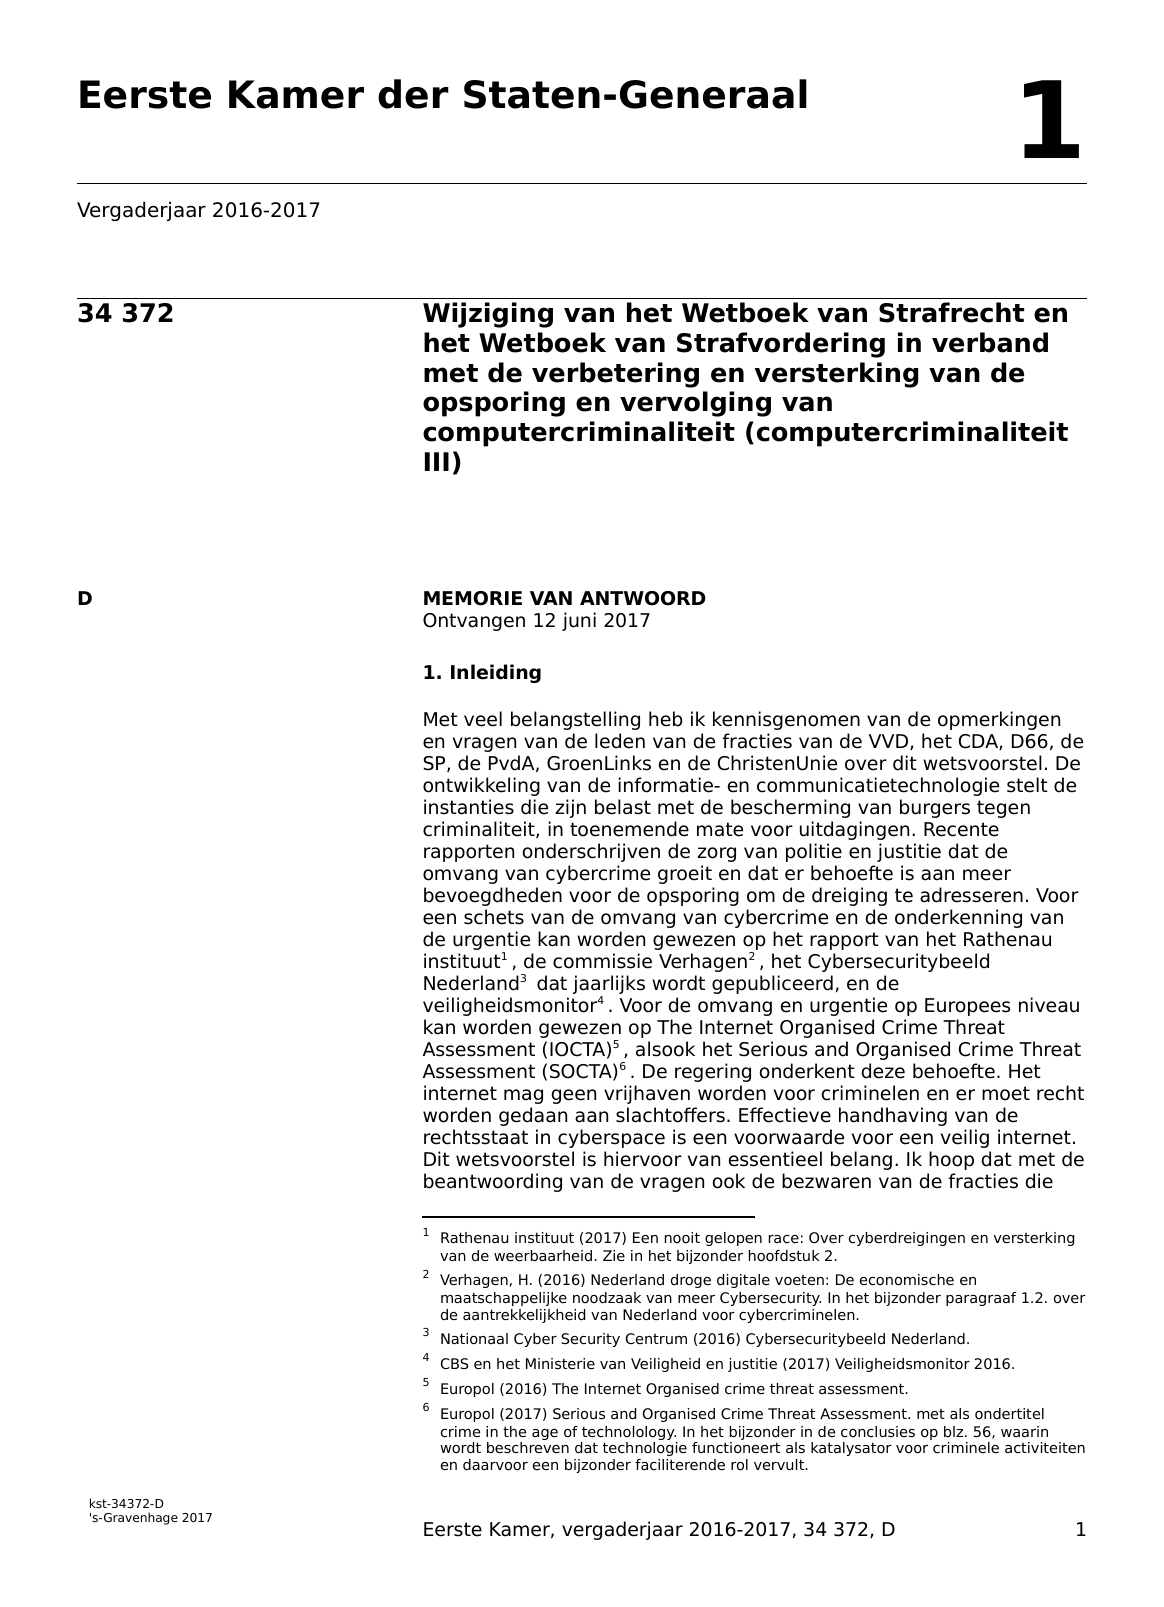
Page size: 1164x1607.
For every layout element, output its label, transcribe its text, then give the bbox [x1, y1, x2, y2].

text CBS en het Ministerie van Veiligheid en justitie (2017) Veiligheidsmonitor 2016. [422, 1352, 1087, 1374]
text Ontvangen 12 juni 2017 [422, 610, 1087, 632]
text Nationaal Cyber Security Centrum (2016) Cybersecuritybeeld Nederland. [422, 1327, 1087, 1349]
text kst-34372-D [88, 1497, 323, 1511]
text Europol (2017) Serious and Organised Crime Threat Assessment. met als ondertitel crime in the age of technolology. In het bijzonder in de conclusies op blz. 56, waarin wordt beschreven dat technologie functioneert als katalysator voor criminele activiteiten en daarvoor een bijzonder faciliterende rol vervult. [422, 1402, 1087, 1474]
table_header Eerste Kamer der Staten-Generaal [77, 59, 886, 183]
text 's-Gravenhage 2017 [88, 1511, 323, 1525]
subtitle 1. Inleiding [422, 662, 1087, 684]
subtitle D MEMORIE VAN ANTWOORD [77, 588, 1087, 610]
table_cell Vergaderjaar 2016-2017 [77, 184, 1087, 298]
subtitle 34 372 Wijziging van het Wetboek van Strafrecht en het Wetboek van Strafvordering in verband met de verbetering en versterking van de opsporing en vervolging van computercriminaliteit (computercriminaliteit III) [77, 299, 1087, 477]
text Met veel belangstelling heb ik kennisgenomen van de opmerkingen en vragen van de leden van de fracties van de VVD, het CDA, D66, de SP, de PvdA, GroenLinks en de ChristenUnie over dit wetsvoorstel. De ontwikkeling van de informatie- en communicatietechnologie stelt de instanties die zijn belast met de bescherming van burgers tegen criminaliteit, in toenemende mate voor uitdagingen. Recente rapporten onderschrijven de zorg van politie en justitie dat de omvang van cybercrime groeit en dat er behoefte is aan meer bevoegdheden voor de opsporing om de dreiging te adresseren. Voor een schets van de omvang van cybercrime en de onderkenning van de urgentie kan worden gewezen op het rapport van het Rathenau instituut, de commissie Verhagen, het Cybersecuritybeeld Nederland dat jaarlijks wordt gepubliceerd, en de veiligheidsmonitor. Voor de omvang en urgentie op Europees niveau kan worden gewezen op The Internet Organised Crime Threat Assessment (IOCTA), alsook het Serious and Organised Crime Threat Assessment (SOCTA). De regering onderkent deze behoefte. Het internet mag geen vrijhaven worden voor criminelen en er moet recht worden gedaan aan slachtoffers. Effectieve handhaving van de rechtsstaat in cyberspace is een voorwaarde voor een veilig internet. Dit wetsvoorstel is hiervoor van essentieel belang. Ik hoop dat met de beantwoording van de vragen ook de bezwaren van de fracties die [422, 709, 1087, 1193]
text Rathenau instituut (2017) Een nooit gelopen race: Over cyberdreigingen en versterking van de weerbaarheid. Zie in het bijzonder hoofdstuk 2. [422, 1226, 1087, 1265]
table_header 1 [886, 59, 1087, 183]
text Europol (2016) The Internet Organised crime threat assessment. [422, 1377, 1087, 1399]
text Verhagen, H. (2016) Nederland droge digitale voeten: De economische en maatschappelijke noodzaak van meer Cybersecurity. In het bijzonder paragraaf 1.2. over de aantrekkelijkheid van Nederland voor cybercriminelen. [422, 1268, 1087, 1324]
